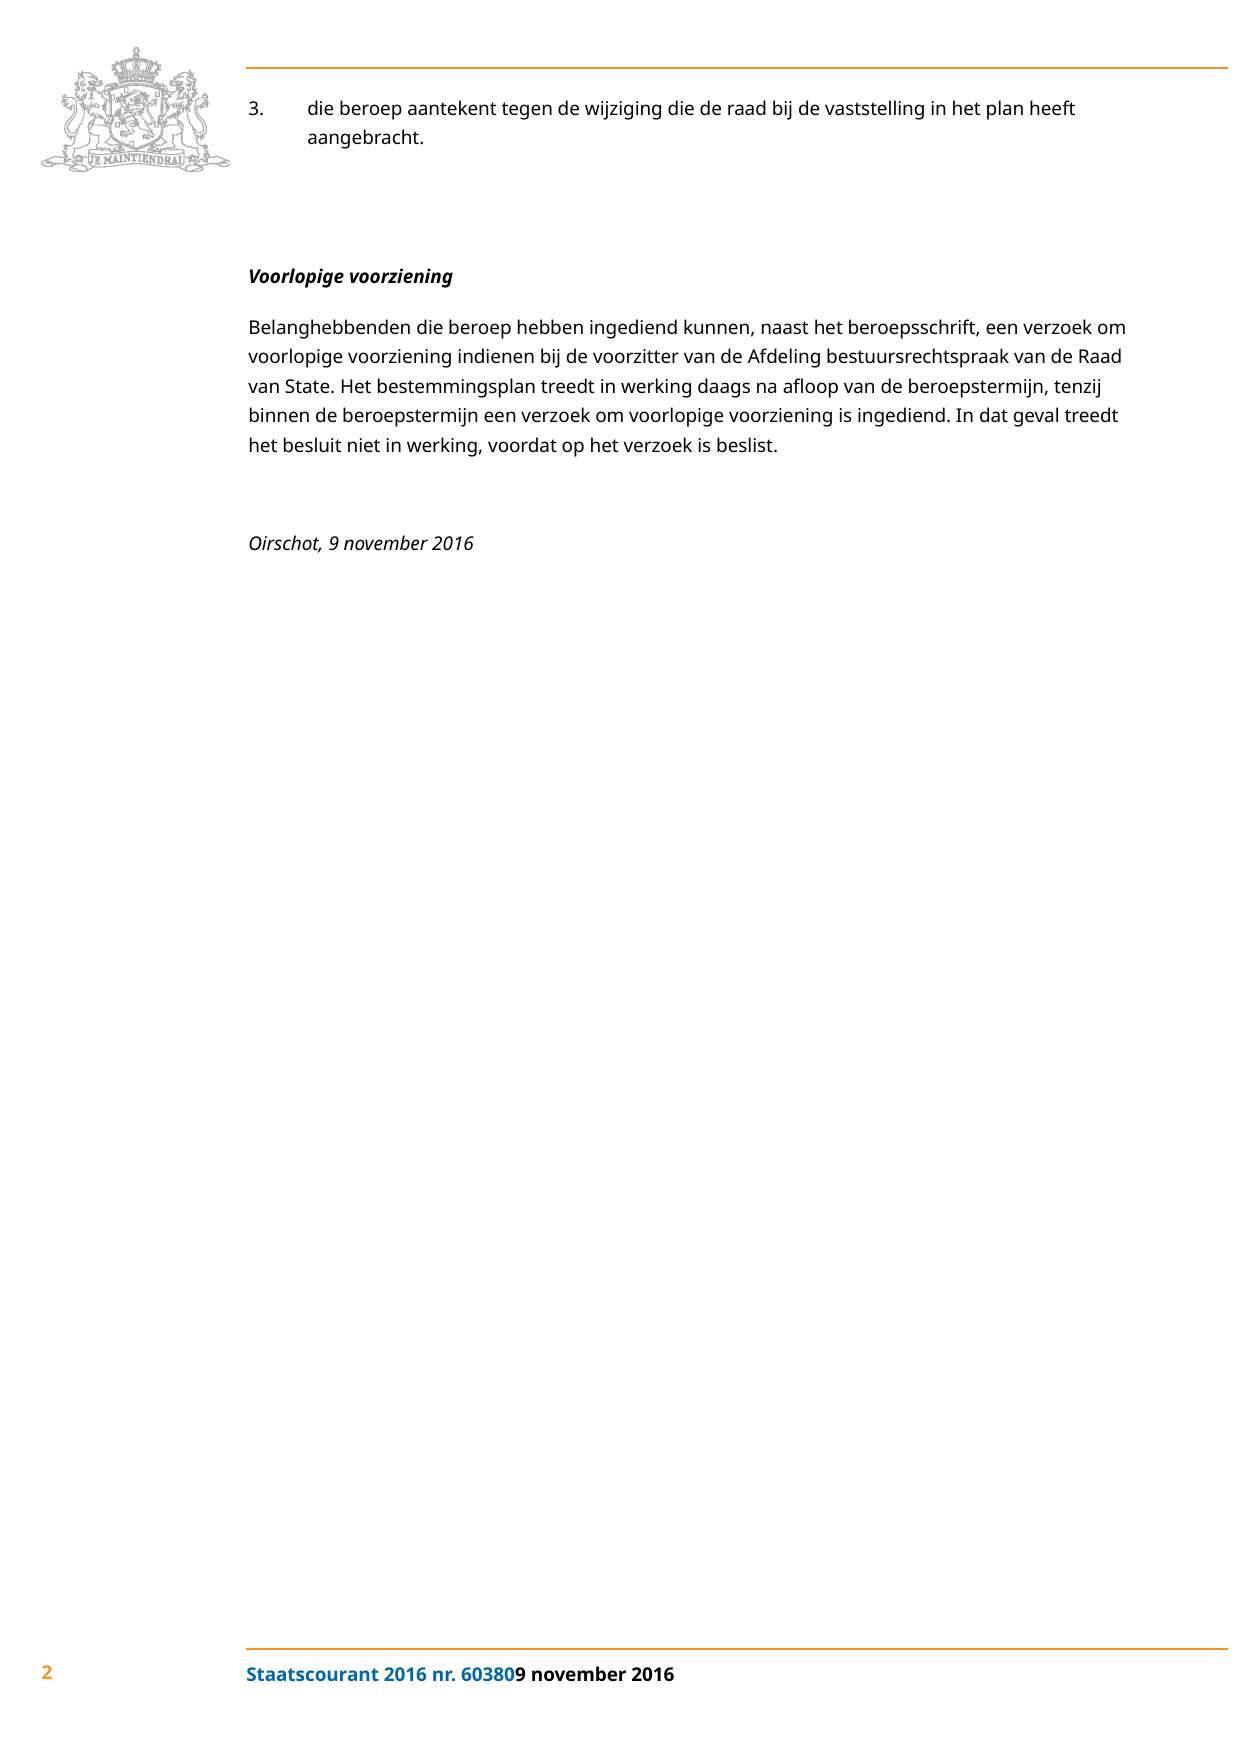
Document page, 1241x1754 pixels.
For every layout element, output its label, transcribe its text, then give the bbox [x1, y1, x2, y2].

text Oirschot, 9 november 2016 [248, 531, 1152, 556]
picture [41, 47, 231, 172]
text Voorlopige voorziening [248, 263, 1152, 289]
list die beroep aantekent tegen de wijziging die de raad bij de vaststelling in het plan heeft aangebracht. [248, 95, 1152, 150]
text Belanghebbenden die beroep hebben ingediend kunnen, naast het beroepsschrift, een verzoek om voorlopige voorziening indienen bij de voorzitter van de Afdeling bestuursrechtspraak van de Raad van State. Het bestemmingsplan treedt in werking daags na afloop van de beroepstermijn, tenzij binnen de beroepstermijn een verzoek om voorlopige voorziening is ingediend. In dat geval treedt het besluit niet in werking, voordat op het verzoek is beslist. [248, 314, 1152, 458]
